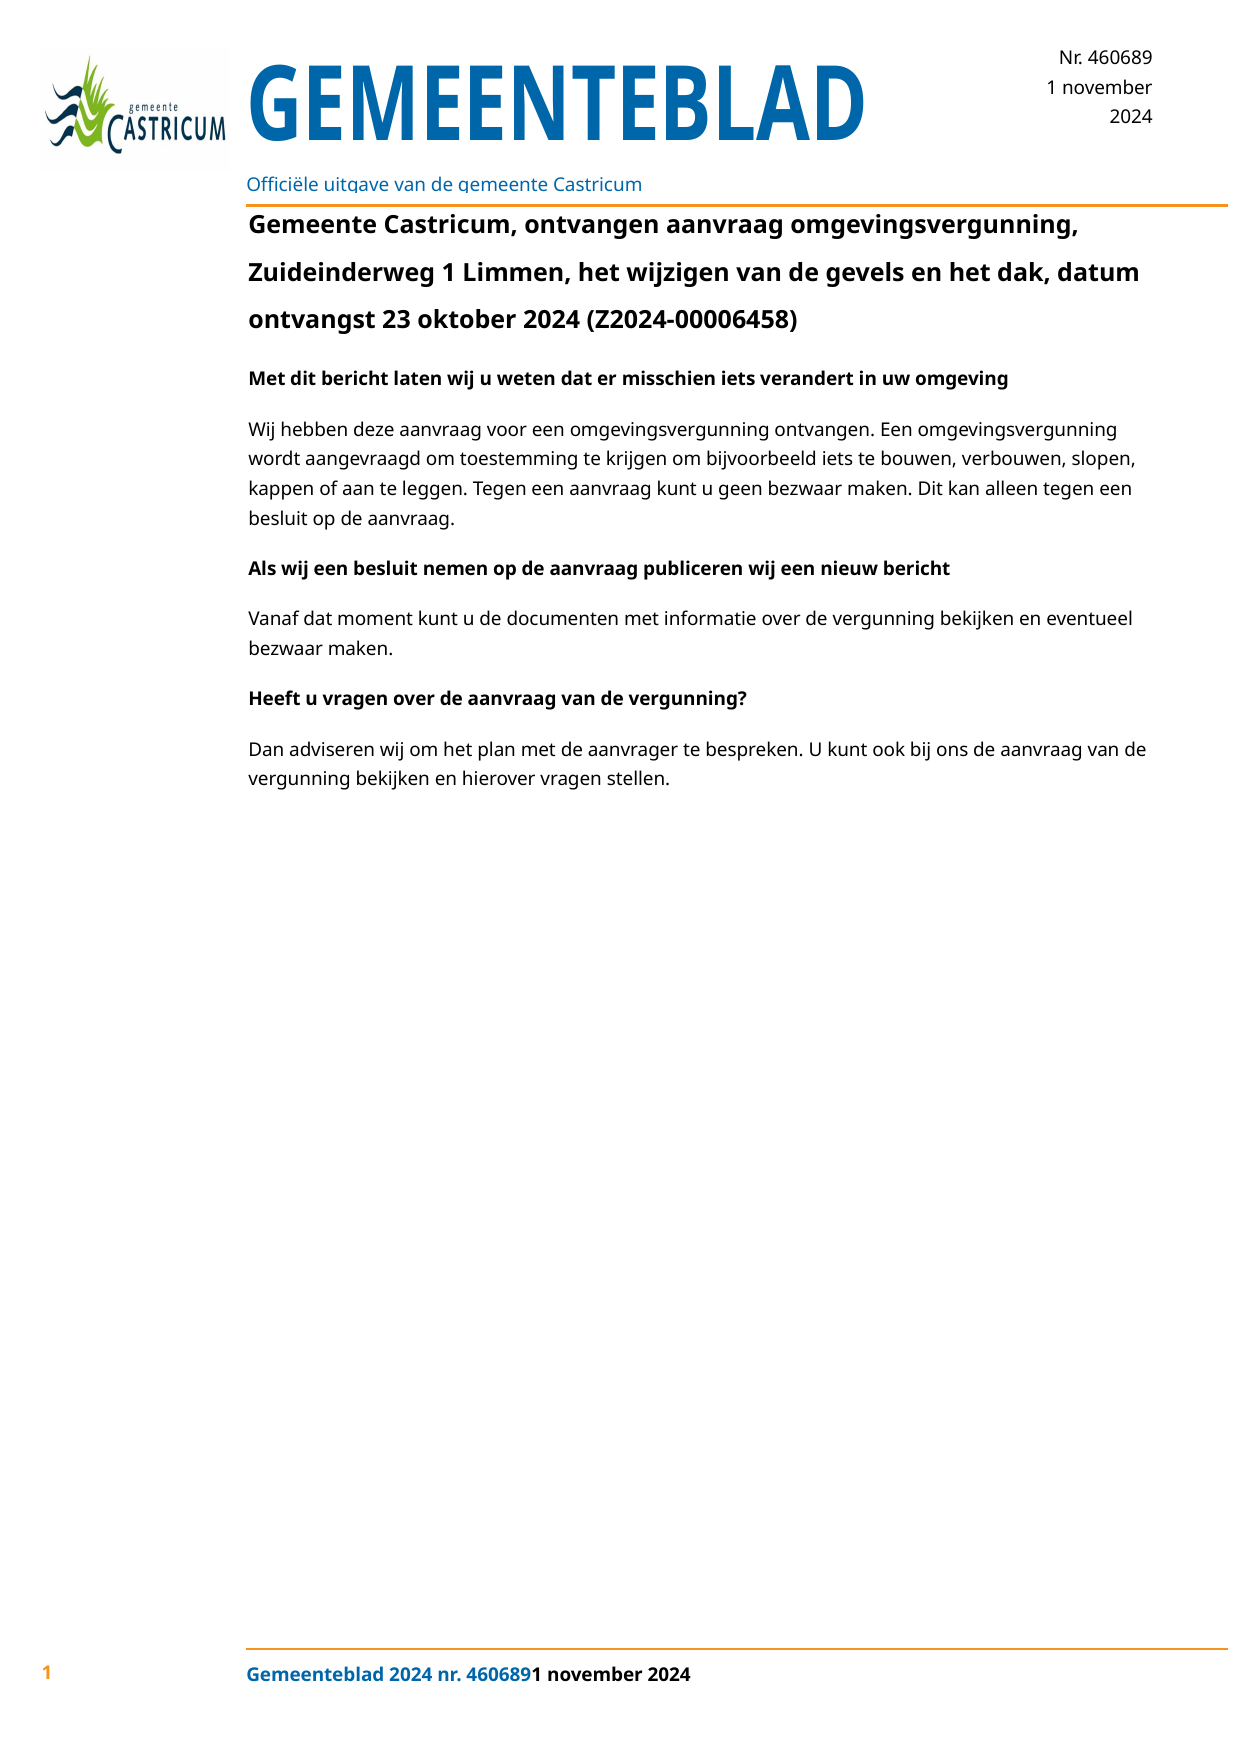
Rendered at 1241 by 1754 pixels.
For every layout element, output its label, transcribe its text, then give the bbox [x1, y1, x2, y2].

text Dan adviseren wij om het plan met de aanvrager te bespreken. U kunt ook bij ons de aanvraag van de vergunning bekijken en hierover vragen stellen. [248, 736, 1152, 791]
text Wij hebben deze aanvraag voor een omgevingsvergunning ontvangen. Een omgevingsvergunning wordt aangevraagd om toestemming te krijgen om bijvoorbeeld iets te bouwen, verbouwen, slopen, kappen of aan te leggen. Tegen een aanvraag kunt u geen bezwaar maken. Dit kan alleen tegen een besluit op de aanvraag. [248, 416, 1152, 530]
picture [41, 47, 231, 172]
text Als wij een besluit nemen op de aanvraag publiceren wij een nieuw bericht [248, 555, 1152, 581]
text Vanaf dat moment kunt u de documenten met informatie over de vergunning bekijken en eventueel bezwaar maken. [248, 606, 1152, 661]
text Met dit bericht laten wij u weten dat er misschien iets verandert in uw omgeving [248, 366, 1152, 391]
text Gemeente Castricum, ontvangen aanvraag omgevingsvergunning, Zuideinderweg 1 Limmen, het wijzigen van de gevels en het dak, datum ontvangst 23 oktober 2024 (Z2024-00006458) [248, 207, 1152, 336]
text Heeft u vragen over de aanvraag van de vergunning? [248, 686, 1152, 711]
